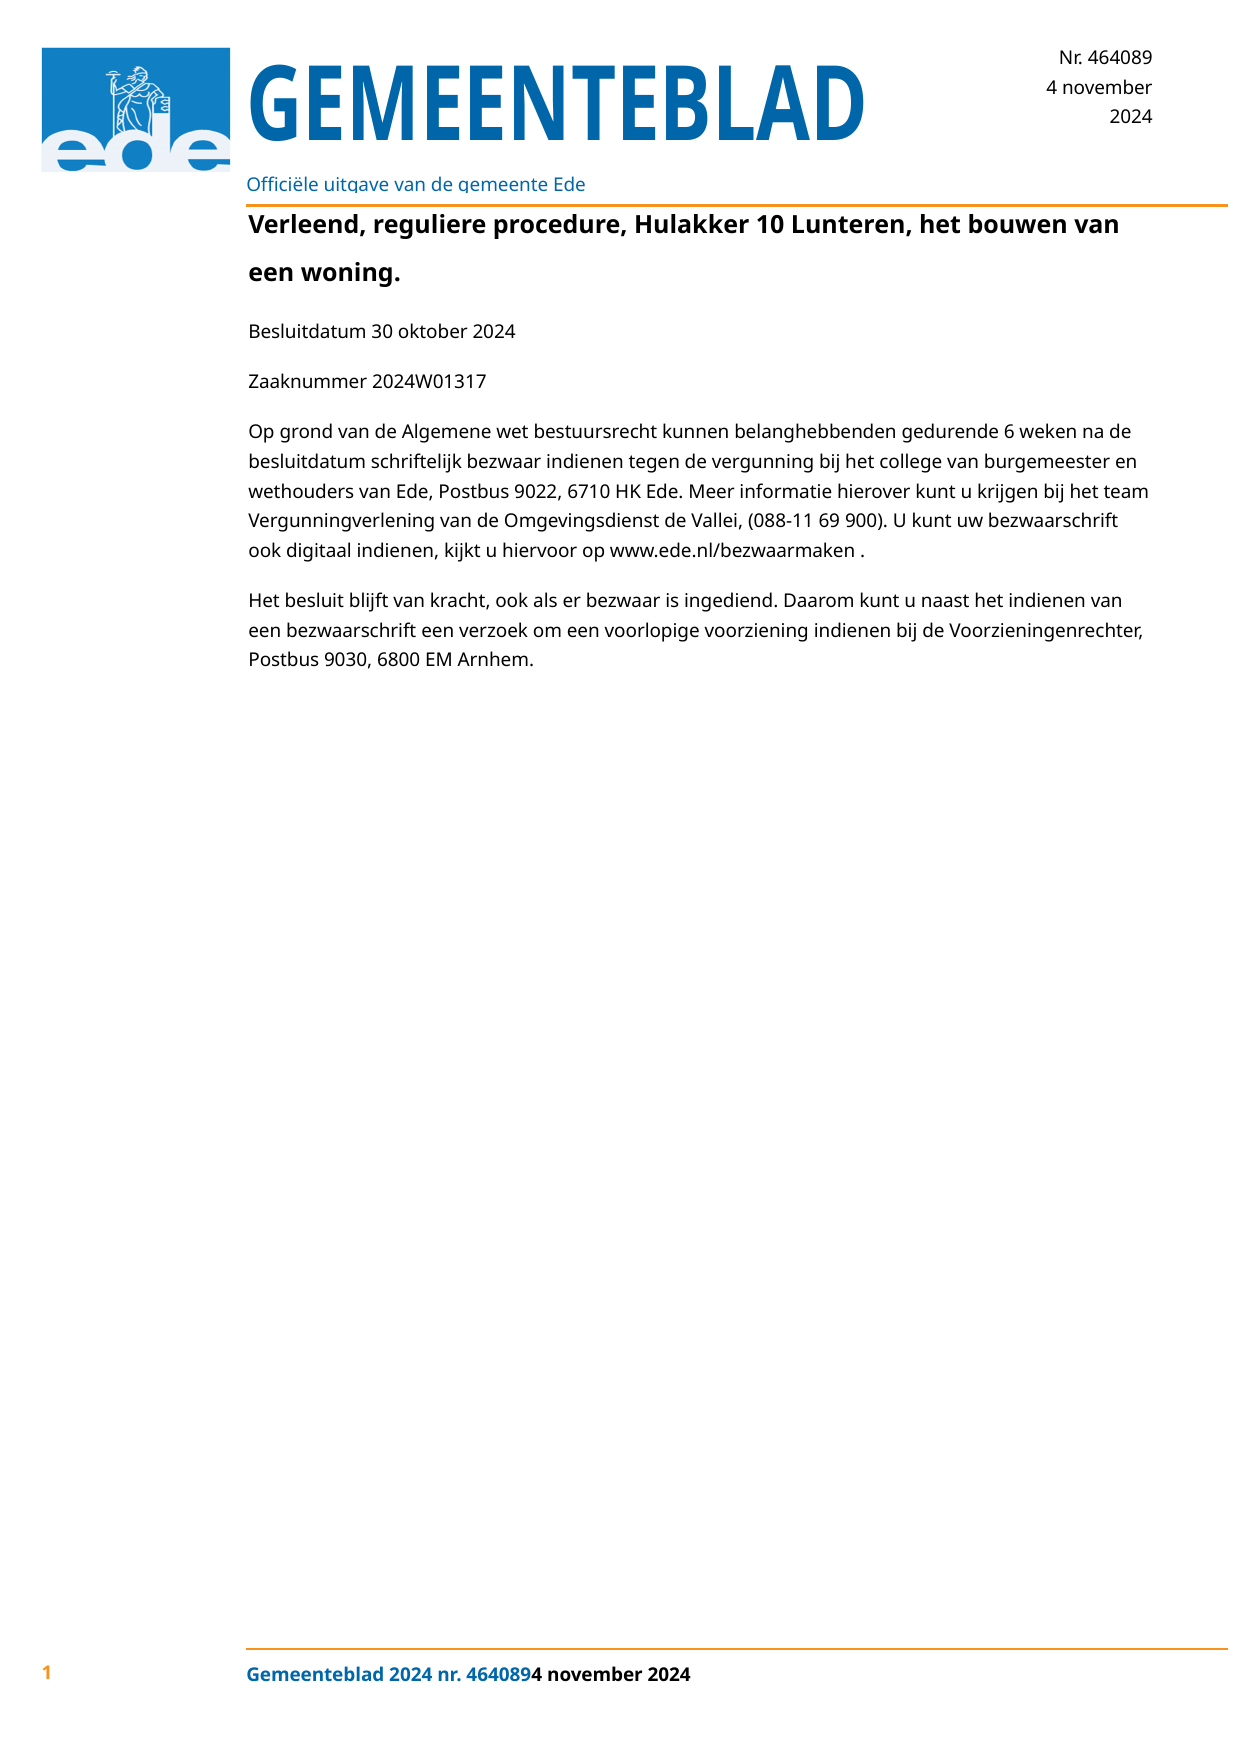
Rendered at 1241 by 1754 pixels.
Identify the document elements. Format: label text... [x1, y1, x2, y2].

text Op grond van de Algemene wet bestuursrecht kunnen belanghebbenden gedurende 6 weken na de besluitdatum schriftelijk bezwaar indienen tegen de vergunning bij het college van burgemeester en wethouders van Ede, Postbus 9022, 6710 HK Ede. Meer informatie hierover kunt u krijgen bij het team Vergunningverlening van de Omgevingsdienst de Vallei, (088-11 69 900). U kunt uw bezwaarschrift ook digitaal indienen, kijkt u hiervoor op www.ede.nl/bezwaarmaken . [248, 419, 1152, 563]
text Verleend, reguliere procedure, Hulakker 10 Lunteren, het bouwen van een woning. [248, 207, 1152, 288]
picture [41, 47, 231, 172]
text Zaaknummer 2024W01317 [248, 368, 1152, 394]
text Besluitdatum 30 oktober 2024 [248, 318, 1152, 344]
text Het besluit blijft van kracht, ook als er bezwaar is ingediend. Daarom kunt u naast het indienen van een bezwaarschrift een verzoek om een voorlopige voorziening indienen bij de Voorzieningenrechter, Postbus 9030, 6800 EM Arnhem. [248, 587, 1152, 672]
